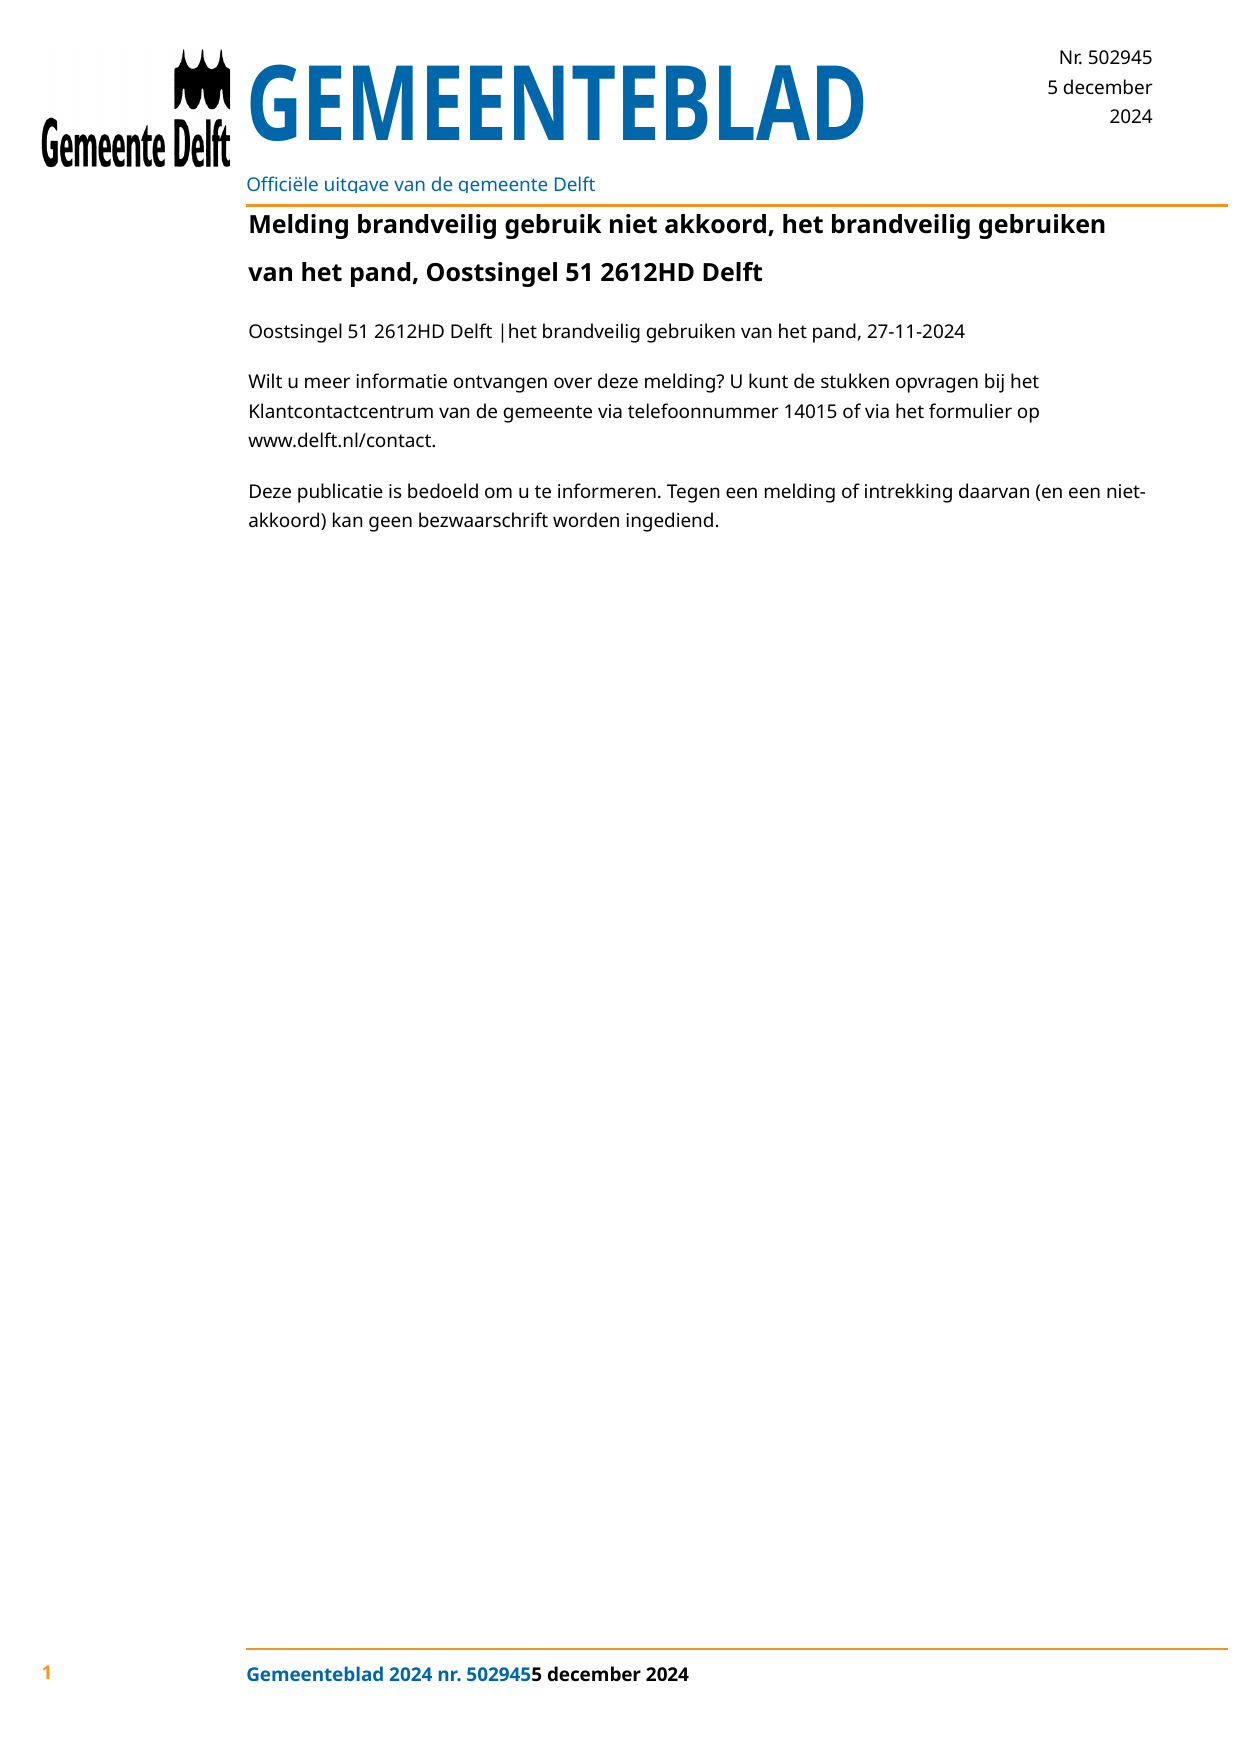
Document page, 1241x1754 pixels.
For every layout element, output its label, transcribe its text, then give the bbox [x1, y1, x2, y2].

text Oostsingel 51 2612HD Delft |het brandveilig gebruiken van het pand, 27-11-2024 [248, 318, 1152, 344]
text Wilt u meer informatie ontvangen over deze melding? U kunt de stukken opvragen bij het Klantcontactcentrum van de gemeente via telefoonnummer 14015 of via het formulier op www.delft.nl/contact. [248, 368, 1152, 453]
text Melding brandveilig gebruik niet akkoord, het brandveilig gebruiken van het pand, Oostsingel 51 2612HD Delft [248, 207, 1152, 288]
picture [41, 47, 231, 172]
text Deze publicatie is bedoeld om u te informeren. Tegen een melding of intrekking daarvan (en een niet-akkoord) kan geen bezwaarschrift worden ingediend. [248, 478, 1152, 533]
